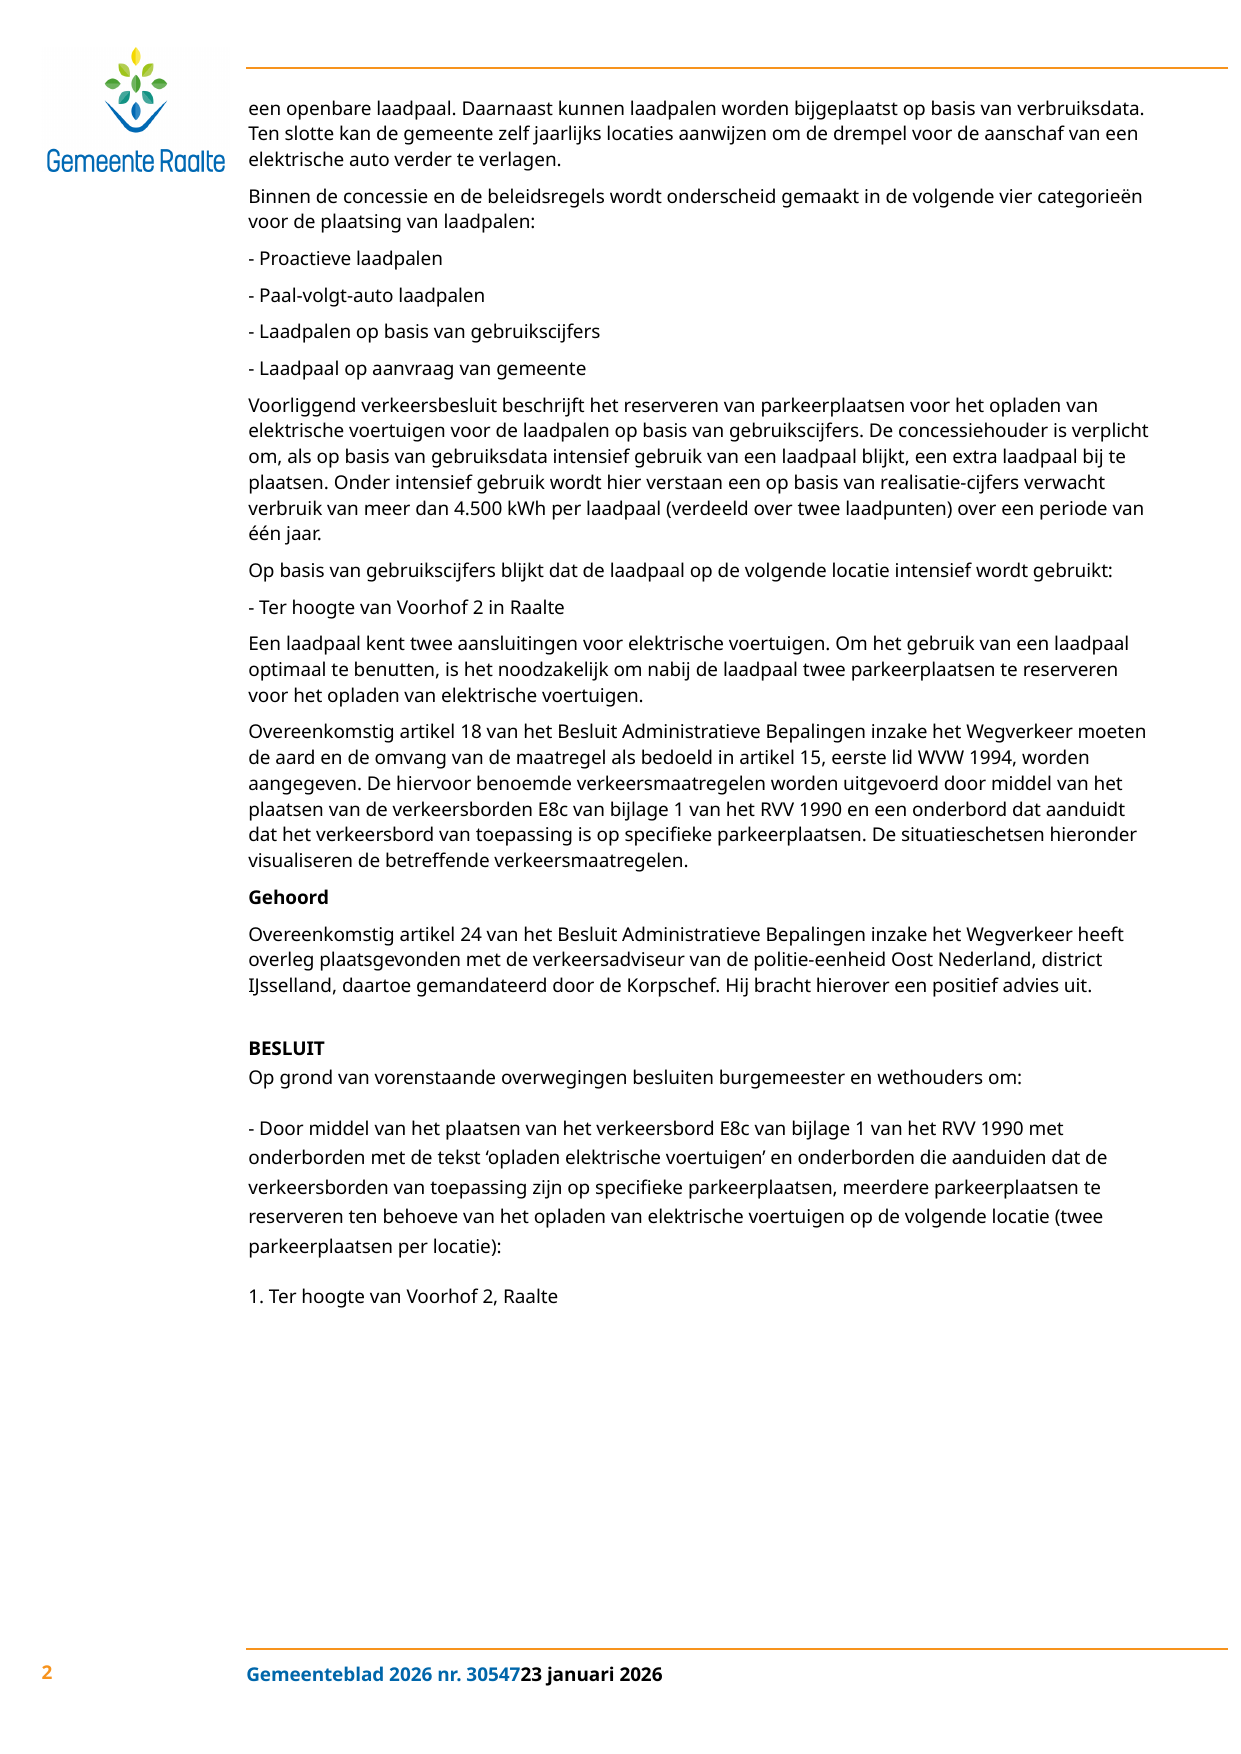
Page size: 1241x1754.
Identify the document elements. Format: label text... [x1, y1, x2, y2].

text Voorliggend verkeersbesluit beschrijft het reserveren van parkeerplaatsen voor het opladen van elektrische voertuigen voor de laadpalen op basis van gebruikscijfers. De concessiehouder is verplicht om, als op basis van gebruiksdata intensief gebruik van een laadpaal blijkt, een extra laadpaal bij te plaatsen. Onder intensief gebruik wordt hier verstaan een op basis van realisatie-cijfers verwacht verbruik van meer dan 4.500 kWh per laadpaal (verdeeld over twee laadpunten) over een periode van één jaar. [248, 392, 1152, 546]
text Overeenkomstig artikel 18 van het Besluit Administratieve Bepalingen inzake het Wegverkeer moeten de aard en de omvang van de maatregel als bedoeld in artikel 15, eerste lid WVW 1994, worden aangegeven. De hiervoor benoemde verkeersmaatregelen worden uitgevoerd door middel van het plaatsen van de verkeersborden E8c van bijlage 1 van het RVV 1990 en een onderbord dat aanduidt dat het verkeersbord van toepassing is op specifieke parkeerplaatsen. De situatieschetsen hieronder visualiseren de betreffende verkeersmaatregelen. [248, 719, 1152, 873]
text 1. Ter hoogte van Voorhof 2, Raalte [248, 1284, 1152, 1309]
text Gehoord [248, 884, 1152, 910]
text Op grond van vorenstaande overwegingen besluiten burgemeester en wethouders om: [248, 1064, 1152, 1090]
text - Laadpalen op basis van gebruikscijfers [248, 319, 1152, 344]
text - Ter hoogte van Voorhof 2 in Raalte [248, 594, 1152, 620]
text een openbare laadpaal. Daarnaast kunnen laadpalen worden bijgeplaatst op basis van verbruiksdata. Ten slotte kan de gemeente zelf jaarlijks locaties aanwijzen om de drempel voor de aanschaf van een elektrische auto verder te verlagen. [248, 95, 1152, 172]
text Binnen de concessie en de beleidsregels wordt onderscheid gemaakt in de volgende vier categorieën voor de plaatsing van laadpalen: [248, 183, 1152, 234]
text Een laadpaal kent twee aansluitingen voor elektrische voertuigen. Om het gebruik van een laadpaal optimaal te benutten, is het noodzakelijk om nabij de laadpaal twee parkeerplaatsen te reserveren voor het opladen van elektrische voertuigen. [248, 631, 1152, 708]
text Op basis van gebruikscijfers blijkt dat de laadpaal op de volgende locatie intensief wordt gebruikt: [248, 557, 1152, 583]
text - Laadpaal op aanvraag van gemeente [248, 355, 1152, 381]
text Overeenkomstig artikel 24 van het Besluit Administratieve Bepalingen inzake het Wegverkeer heeft overleg plaatsgevonden met de verkeersadviseur van de politie-eenheid Oost Nederland, district IJsselland, daartoe gemandateerd door de Korpschef. Hij bracht hierover een positief advies uit. [248, 921, 1152, 998]
text - Proactieve laadpalen [248, 245, 1152, 271]
text - Paal-volgt-auto laadpalen [248, 282, 1152, 308]
text - Door middel van het plaatsen van het verkeersbord E8c van bijlage 1 van het RVV 1990 met onderborden met de tekst ‘opladen elektrische voertuigen’ en onderborden die aanduiden dat de verkeersborden van toepassing zijn op specifieke parkeerplaatsen, meerdere parkeerplaatsen te reserveren ten behoeve van het opladen van elektrische voertuigen op de volgende locatie (twee parkeerplaatsen per locatie): [248, 1115, 1152, 1259]
picture [41, 47, 231, 172]
text BESLUIT [248, 1035, 1152, 1061]
